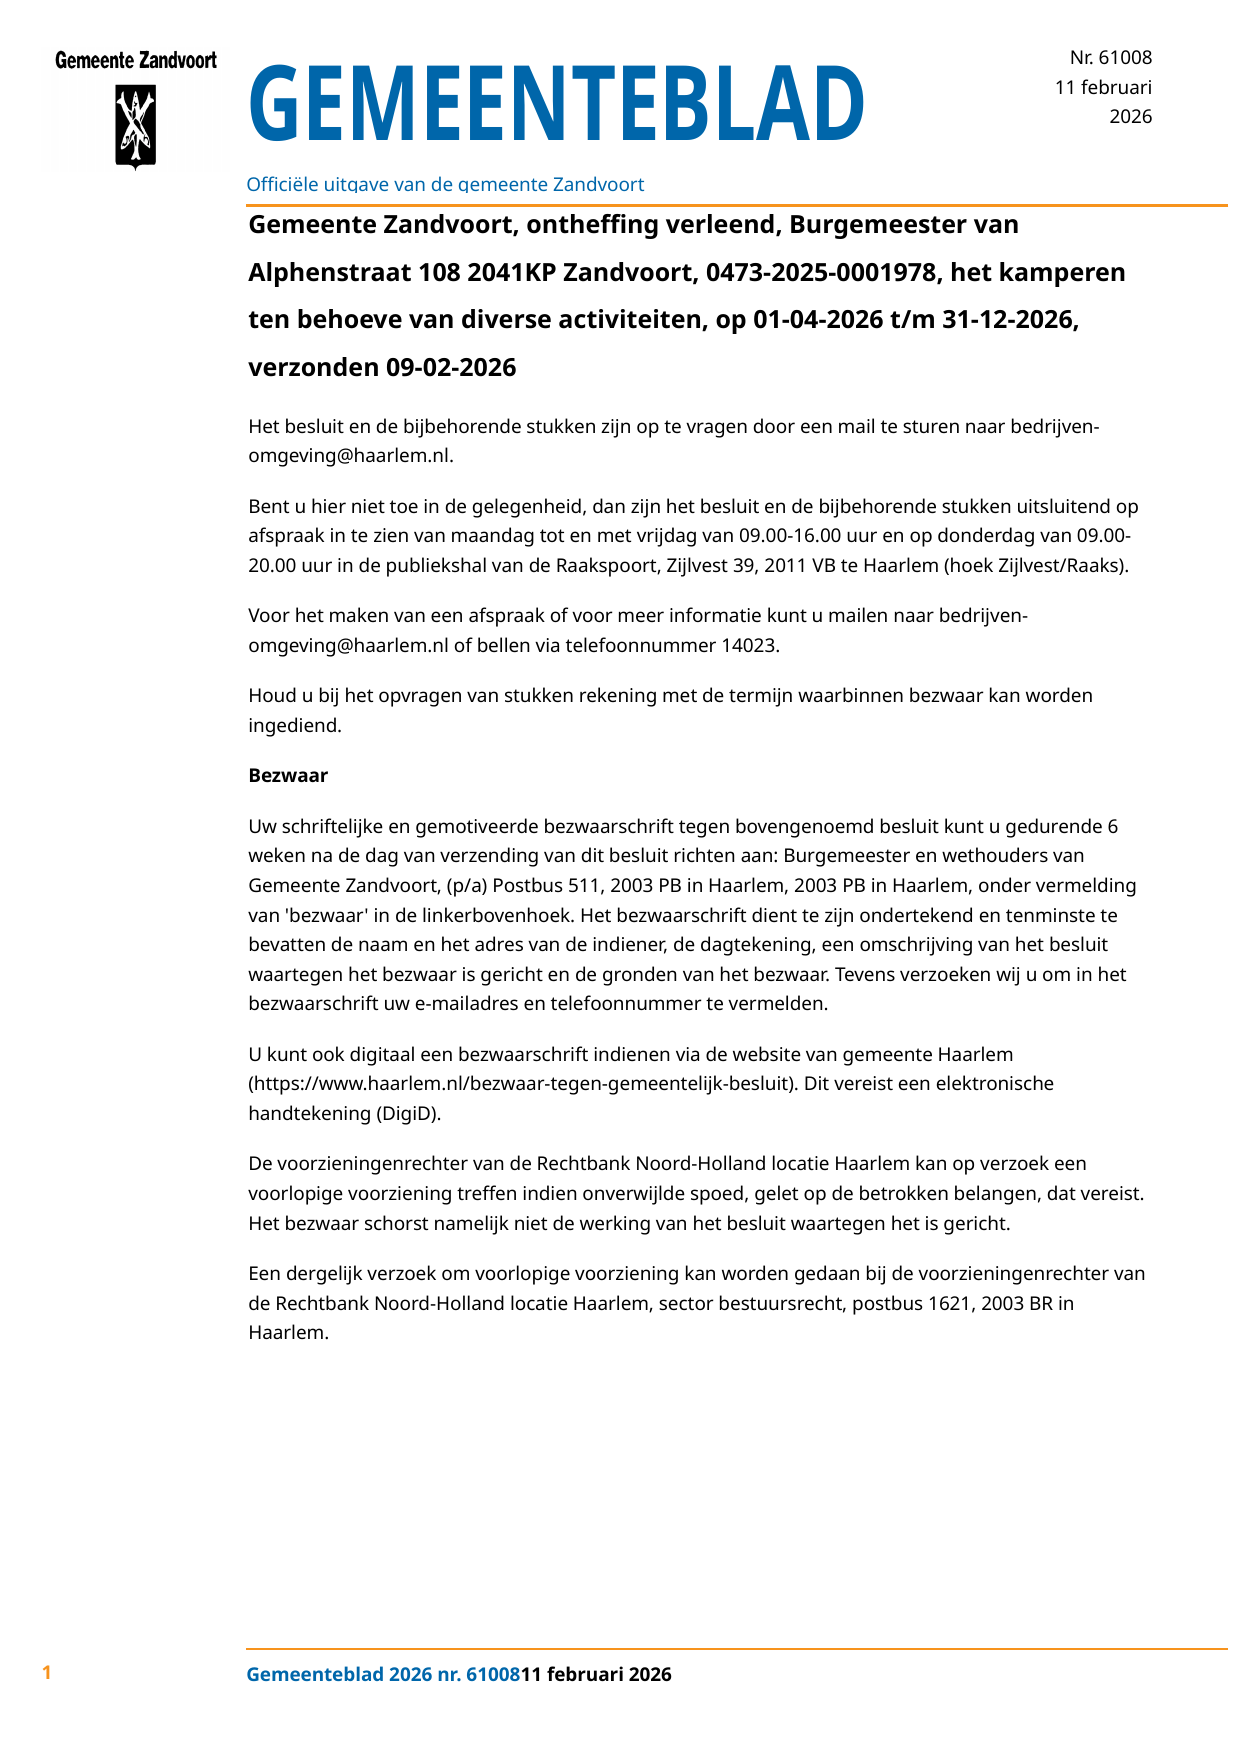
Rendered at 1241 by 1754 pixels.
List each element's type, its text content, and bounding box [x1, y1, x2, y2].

text U kunt ook digitaal een bezwaarschrift indienen via de website van gemeente Haarlem (https://www.haarlem.nl/bezwaar-tegen-gemeentelijk-besluit). Dit vereist een elektronische handtekening (DigiD). [248, 1041, 1152, 1126]
text Houd u bij het opvragen van stukken rekening met de termijn waarbinnen bezwaar kan worden ingediend. [248, 683, 1152, 738]
text Gemeente Zandvoort, ontheffing verleend, Burgemeester van Alphenstraat 108 2041KP Zandvoort, 0473-2025-0001978, het kamperen ten behoeve van diverse activiteiten, op 01-04-2026 t/m 31-12-2026, verzonden 09-02-2026 [248, 207, 1152, 384]
picture [41, 47, 231, 172]
text Bezwaar [248, 763, 1152, 788]
text De voorzieningenrechter van de Rechtbank Noord-Holland locatie Haarlem kan op verzoek een voorlopige voorziening treffen indien onverwijlde spoed, gelet op de betrokken belangen, dat vereist. Het bezwaar schorst namelijk niet de werking van het besluit waartegen het is gericht. [248, 1151, 1152, 1236]
text Een dergelijk verzoek om voorlopige voorziening kan worden gedaan bij de voorzieningenrechter van de Rechtbank Noord-Holland locatie Haarlem, sector bestuursrecht, postbus 1621, 2003 BR in Haarlem. [248, 1260, 1152, 1345]
text Bent u hier niet toe in de gelegenheid, dan zijn het besluit en de bijbehorende stukken uitsluitend op afspraak in te zien van maandag tot en met vrijdag van 09.00-16.00 uur en op donderdag van 09.00-20.00 uur in de publiekshal van de Raakspoort, Zijlvest 39, 2011 VB te Haarlem (hoek Zijlvest/Raaks). [248, 493, 1152, 578]
text Het besluit en de bijbehorende stukken zijn op te vragen door een mail te sturen naar bedrijven-omgeving@haarlem.nl. [248, 413, 1152, 468]
text Uw schriftelijke en gemotiveerde bezwaarschrift tegen bovengenoemd besluit kunt u gedurende 6 weken na de dag van verzending van dit besluit richten aan: Burgemeester en wethouders van Gemeente Zandvoort, (p/a) Postbus 511, 2003 PB in Haarlem, 2003 PB in Haarlem, onder vermelding van 'bezwaar' in de linkerbovenhoek. Het bezwaarschrift dient te zijn ondertekend en tenminste te bevatten de naam en het adres van de indiener, de dagtekening, een omschrijving van het besluit waartegen het bezwaar is gericht en de gronden van het bezwaar. Tevens verzoeken wij u om in het bezwaarschrift uw e-mailadres en telefoonnummer te vermelden. [248, 813, 1152, 1016]
text Voor het maken van een afspraak of voor meer informatie kunt u mailen naar bedrijven-omgeving@haarlem.nl of bellen via telefoonnummer 14023. [248, 603, 1152, 658]
